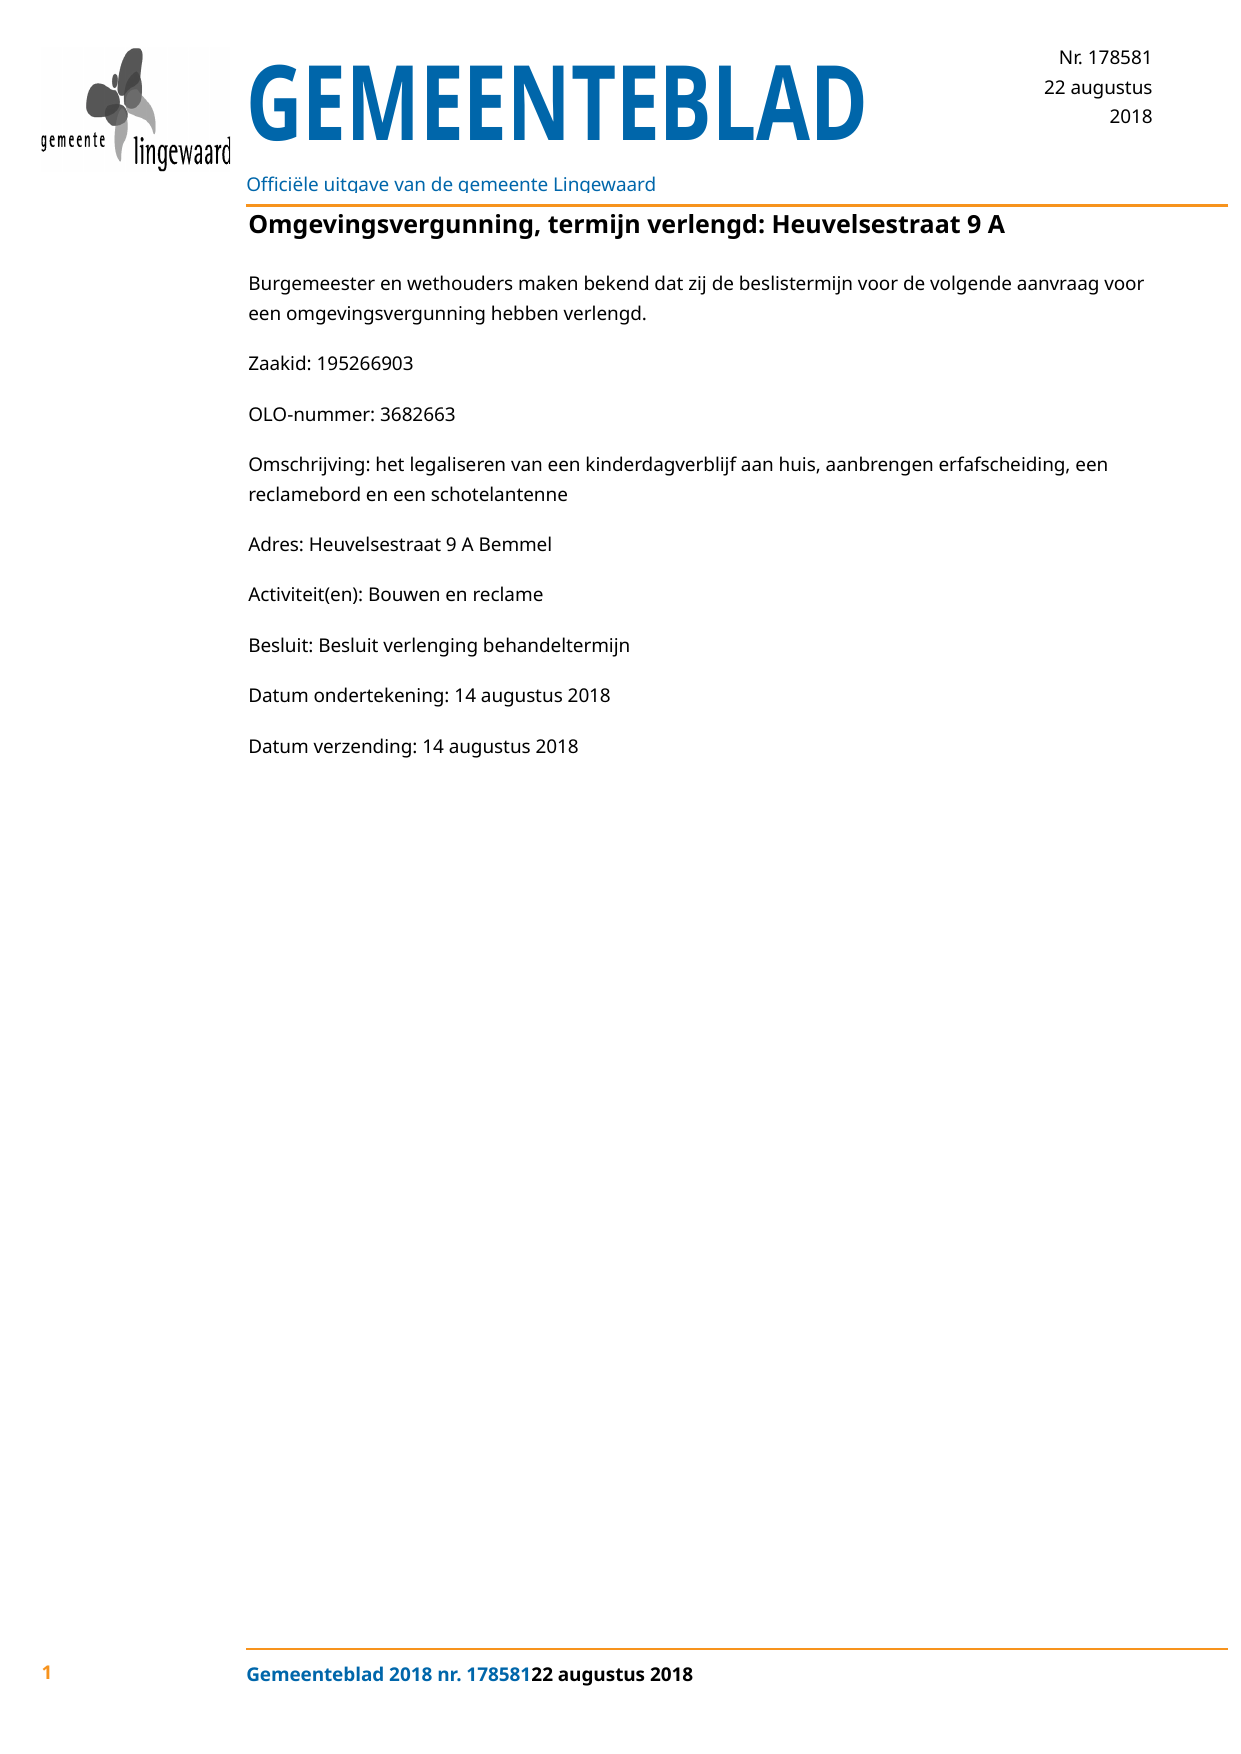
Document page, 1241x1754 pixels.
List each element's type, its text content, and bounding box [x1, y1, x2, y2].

text Datum verzending: 14 augustus 2018 [248, 733, 1152, 758]
text Activiteit(en): Bouwen en reclame [248, 582, 1152, 607]
text Adres: Heuvelsestraat 9 A Bemmel [248, 531, 1152, 557]
text Zaakid: 195266903 [248, 350, 1152, 376]
text Besluit: Besluit verlenging behandeltermijn [248, 632, 1152, 658]
text Omgevingsvergunning, termijn verlengd: Heuvelsestraat 9 A [248, 207, 1152, 241]
text Omschrijving: het legaliseren van een kinderdagverblijf aan huis, aanbrengen erfafscheiding, een reclamebord en een schotelantenne [248, 451, 1152, 506]
picture [41, 47, 231, 172]
text Datum ondertekening: 14 augustus 2018 [248, 682, 1152, 708]
text Burgemeester en wethouders maken bekend dat zij de beslistermijn voor de volgende aanvraag voor een omgevingsvergunning hebben verlengd. [248, 270, 1152, 326]
text OLO-nummer: 3682663 [248, 401, 1152, 426]
